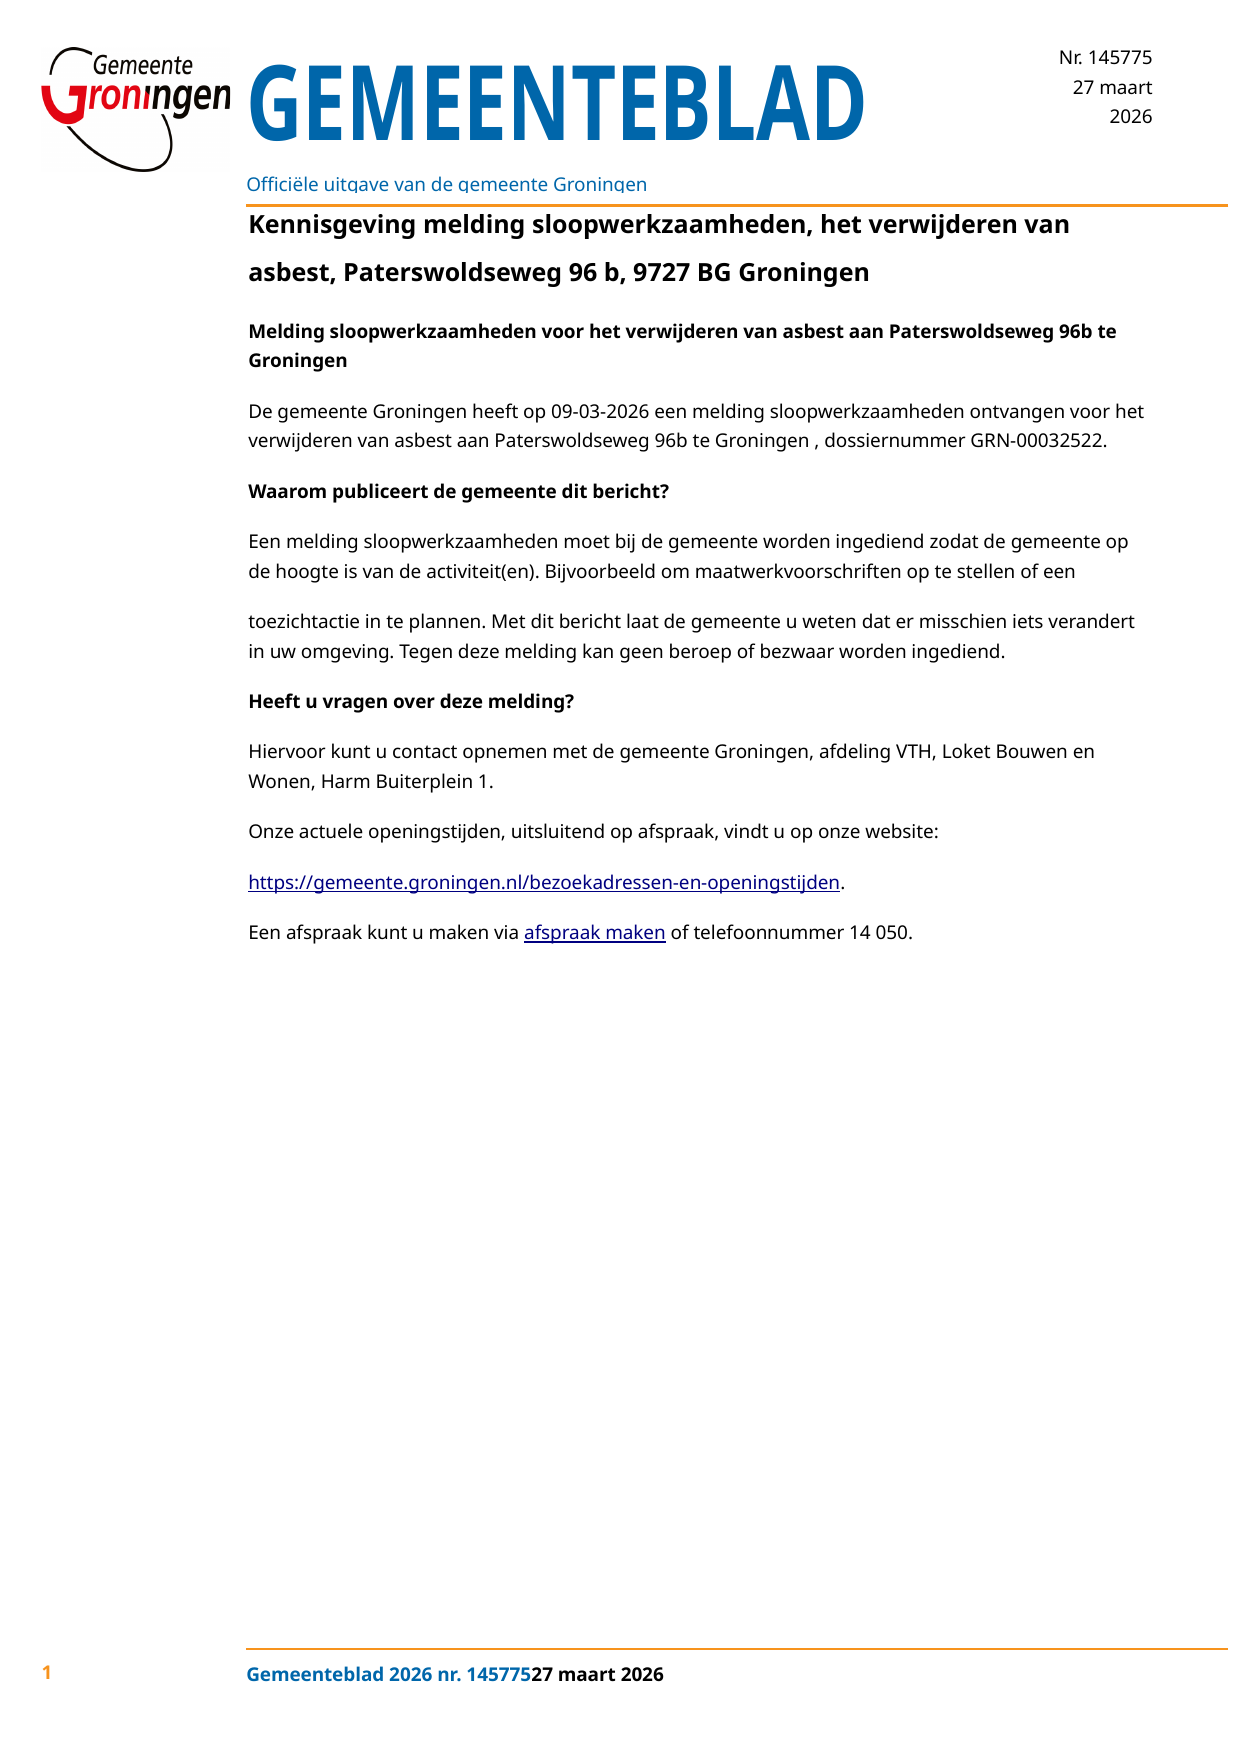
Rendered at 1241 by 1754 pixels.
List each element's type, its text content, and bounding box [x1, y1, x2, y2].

text Kennisgeving melding sloopwerkzaamheden, het verwijderen van asbest, Paterswoldseweg 96 b, 9727 BG Groningen [248, 207, 1152, 288]
picture [41, 47, 231, 172]
text Melding sloopwerkzaamheden voor het verwijderen van asbest aan Paterswoldseweg 96b te Groningen [248, 318, 1152, 373]
text Een afspraak kunt u maken via afspraak maken of telefoonnummer 14 050. [248, 919, 1152, 945]
text Onze actuele openingstijden, uitsluitend op afspraak, vindt u op onze website: [248, 819, 1152, 844]
text Hiervoor kunt u contact opnemen met de gemeente Groningen, afdeling VTH, Loket Bouwen en Wonen, Harm Buiterplein 1. [248, 739, 1152, 794]
text Waarom publiceert de gemeente dit bericht? [248, 478, 1152, 504]
text toezichtactie in te plannen. Met dit bericht laat de gemeente u weten dat er misschien iets verandert in uw omgeving. Tegen deze melding kan geen beroep of bezwaar worden ingediend. [248, 608, 1152, 664]
text Een melding sloopwerkzaamheden moet bij de gemeente worden ingediend zodat de gemeente op de hoogte is van de activiteit(en). Bijvoorbeeld om maatwerkvoorschriften op te stellen of een [248, 528, 1152, 584]
text Heeft u vragen over deze melding? [248, 688, 1152, 714]
text https://gemeente.groningen.nl/bezoekadressen-en-openingstijden. [248, 869, 1152, 895]
text De gemeente Groningen heeft op 09-03-2026 een melding sloopwerkzaamheden ontvangen voor het verwijderen van asbest aan Paterswoldseweg 96b te Groningen , dossiernummer GRN-00032522. [248, 398, 1152, 453]
